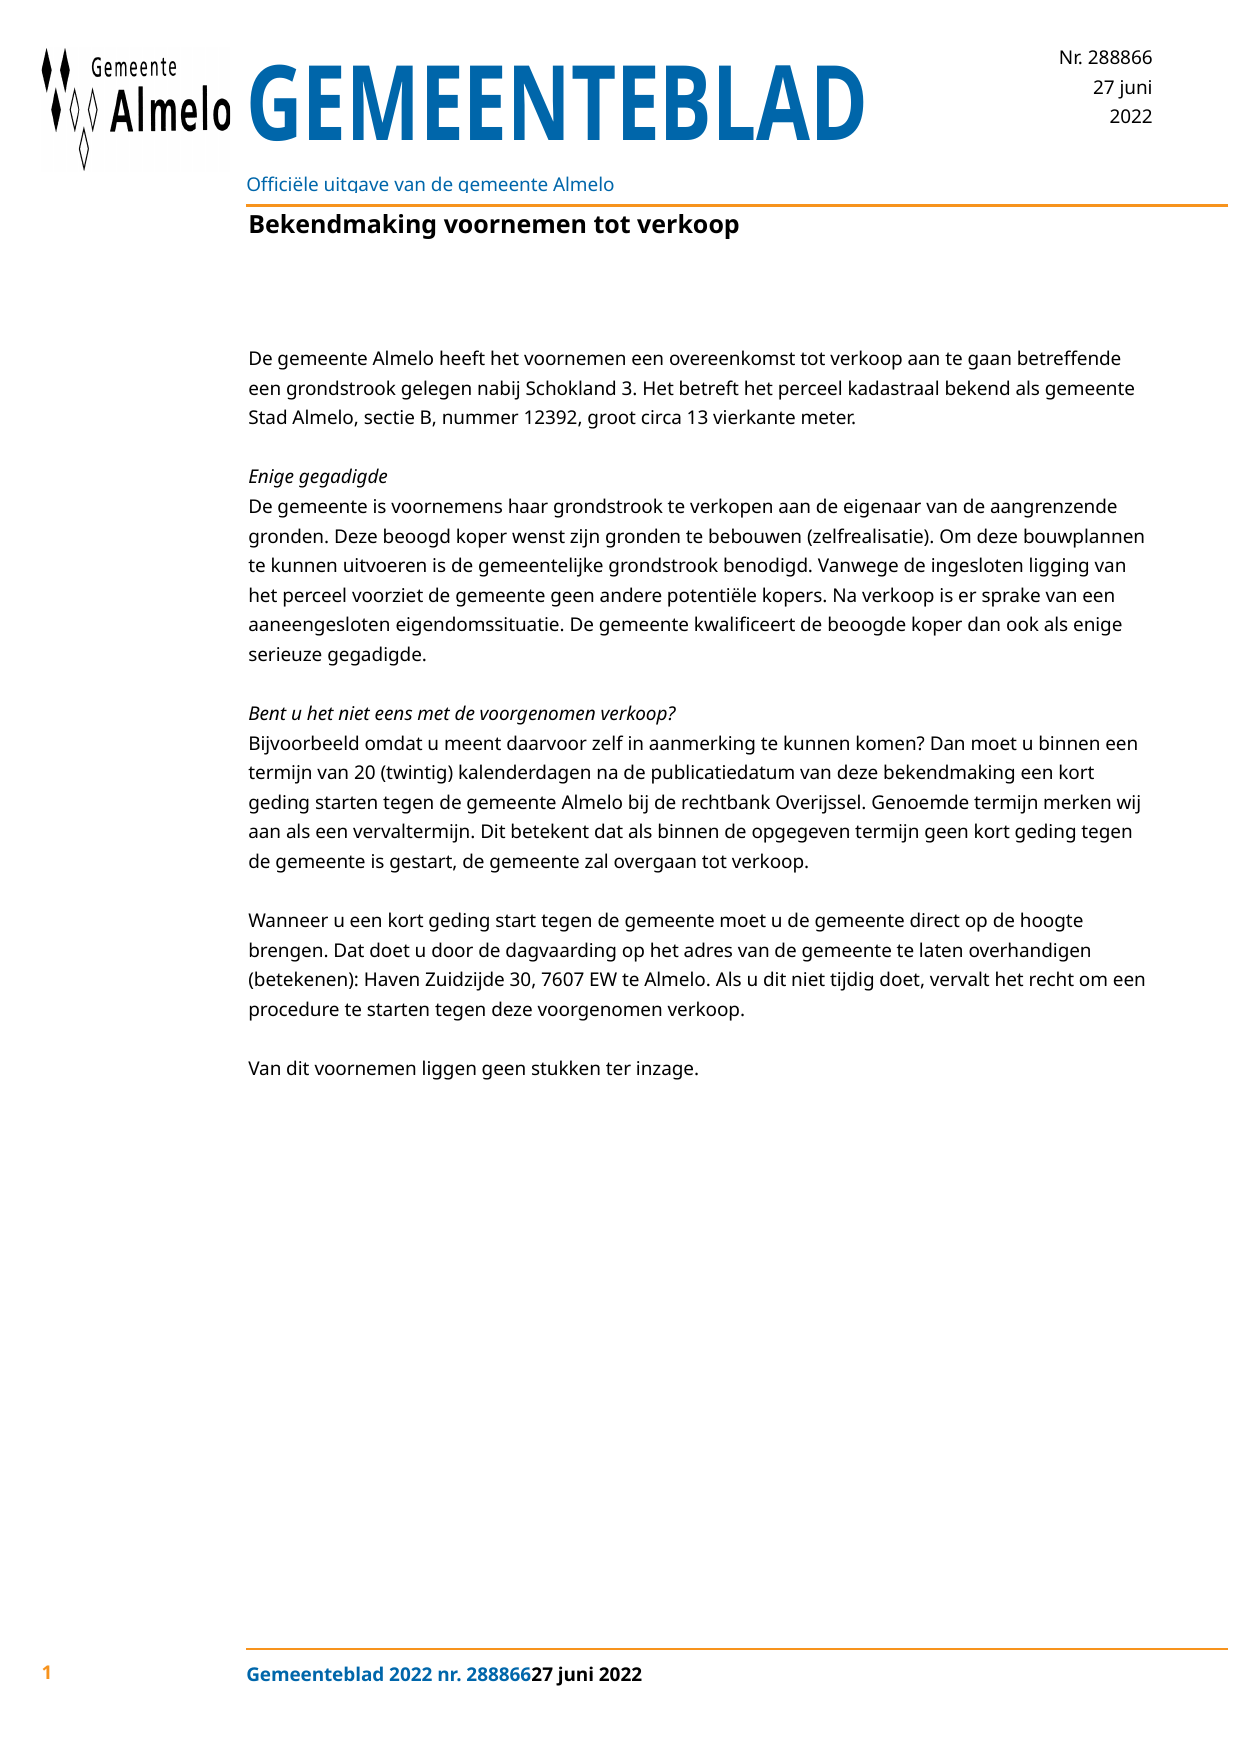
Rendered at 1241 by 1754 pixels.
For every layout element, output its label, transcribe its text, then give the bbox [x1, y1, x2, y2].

text Van dit voornemen liggen geen stukken ter inzage. [248, 1055, 1152, 1081]
text Wanneer u een kort geding start tegen de gemeente moet u de gemeente direct op de hoogte brengen. Dat doet u door de dagvaarding op het adres van de gemeente te laten overhandigen (betekenen): Haven Zuidzijde 30, 7607 EW te Almelo. Als u dit niet tijdig doet, vervalt het recht om een procedure te starten tegen deze voorgenomen verkoop. [248, 907, 1152, 1022]
picture [41, 47, 231, 172]
text De gemeente Almelo heeft het voornemen een overeenkomst tot verkoop aan te gaan betreffende een grondstrook gelegen nabij Schokland 3. Het betreft het perceel kadastraal bekend als gemeente Stad Almelo, sectie B, nummer 12392, groot circa 13 vierkante meter. [248, 345, 1152, 430]
text Bent u het niet eens met de voorgenomen verkoop? [248, 700, 1152, 726]
text Bijvoorbeeld omdat u meent daarvoor zelf in aanmerking te kunnen komen? Dan moet u binnen een termijn van 20 (twintig) kalenderdagen na de publicatiedatum van deze bekendmaking een kort geding starten tegen de gemeente Almelo bij de rechtbank Overijssel. Genoemde termijn merken wij aan als een vervaltermijn. Dit betekent dat als binnen de opgegeven termijn geen kort geding tegen de gemeente is gestart, de gemeente zal overgaan tot verkoop. [248, 730, 1152, 874]
text Bekendmaking voornemen tot verkoop [248, 207, 1152, 241]
text De gemeente is voornemens haar grondstrook te verkopen aan de eigenaar van de aangrenzende gronden. Deze beoogd koper wenst zijn gronden te bebouwen (zelfrealisatie). Om deze bouwplannen te kunnen uitvoeren is de gemeentelijke grondstrook benodigd. Vanwege de ingesloten ligging van het perceel voorziet de gemeente geen andere potentiële kopers. Na verkoop is er sprake van een aaneengesloten eigendomssituatie. De gemeente kwalificeert de beoogde koper dan ook als enige serieuze gegadigde. [248, 493, 1152, 667]
text Enige gegadigde [248, 464, 1152, 489]
